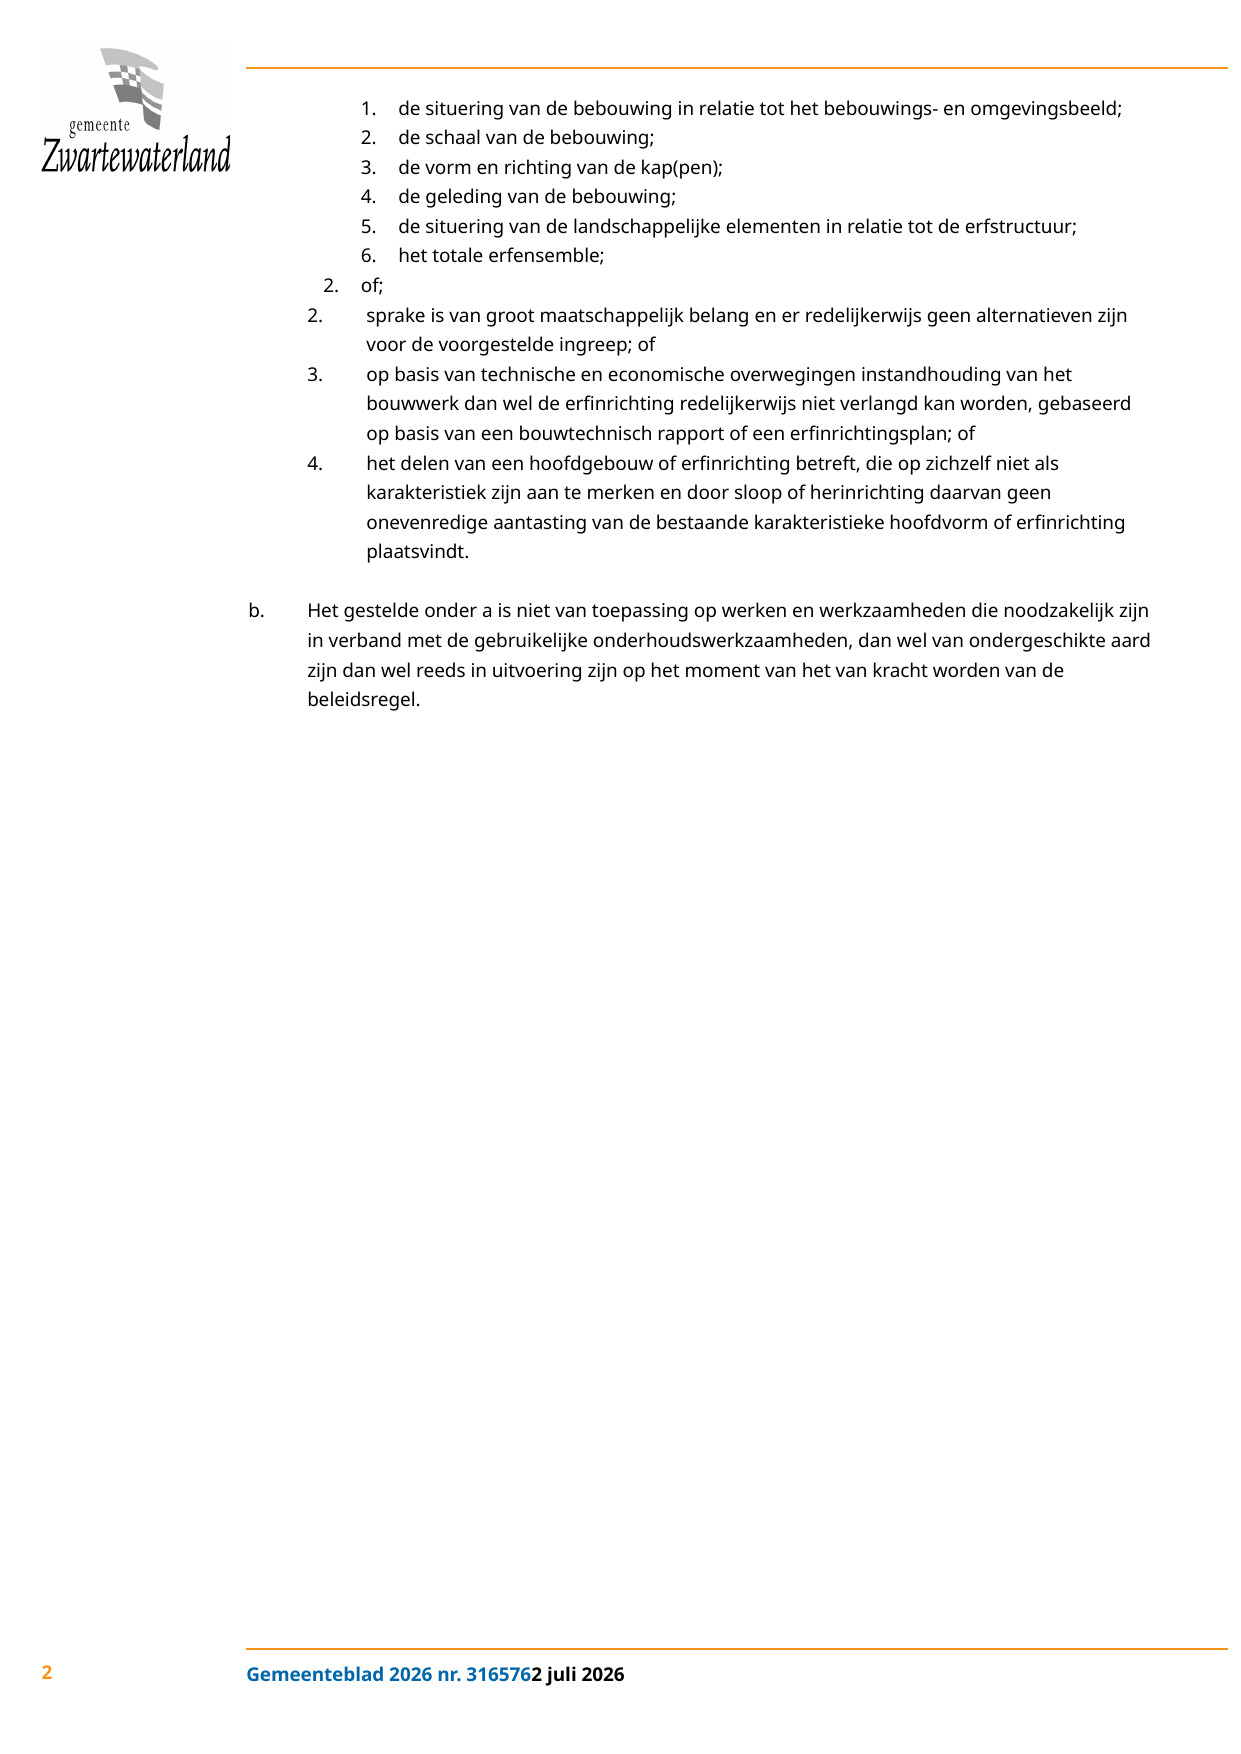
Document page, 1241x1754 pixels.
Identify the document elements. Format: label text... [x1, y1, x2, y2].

list de situering van de bebouwing in relatie tot het bebouwings- en omgevingsbeeld; [361, 95, 1152, 121]
list sprake is van groot maatschappelijk belang en er redelijkerwijs geen alternatieven zijn voor de voorgestelde ingreep; of [307, 302, 1152, 357]
list op basis van technische en economische overwegingen instandhouding van het bouwwerk dan wel de erfinrichting redelijkerwijs niet verlangd kan worden, gebaseerd op basis van een bouwtechnisch rapport of een erfinrichtingsplan; of [307, 361, 1152, 446]
list het delen van een hoofdgebouw of erfinrichting betreft, die op zichzelf niet als karakteristiek zijn aan te merken en door sloop of herinrichting daarvan geen onevenredige aantasting van de bestaande karakteristieke hoofdvorm of erfinrichting plaatsvindt. [307, 450, 1152, 564]
list de geleding van de bebouwing; [361, 183, 1152, 209]
list of; [323, 272, 1152, 298]
picture [41, 47, 231, 172]
list de vorm en richting van de kap(pen); [361, 154, 1152, 180]
list de schaal van de bebouwing; [361, 124, 1152, 150]
list het totale erfensemble; [361, 243, 1152, 268]
list Het gestelde onder a is niet van toepassing op werken en werkzaamheden die noodzakelijk zijn in verband met de gebruikelijke onderhoudswerkzaamheden, dan wel van ondergeschikte aard zijn dan wel reeds in uitvoering zijn op het moment van het van kracht worden van de beleidsregel. [248, 598, 1152, 712]
list de situering van de landschappelijke elementen in relatie tot de erfstructuur; [361, 213, 1152, 239]
